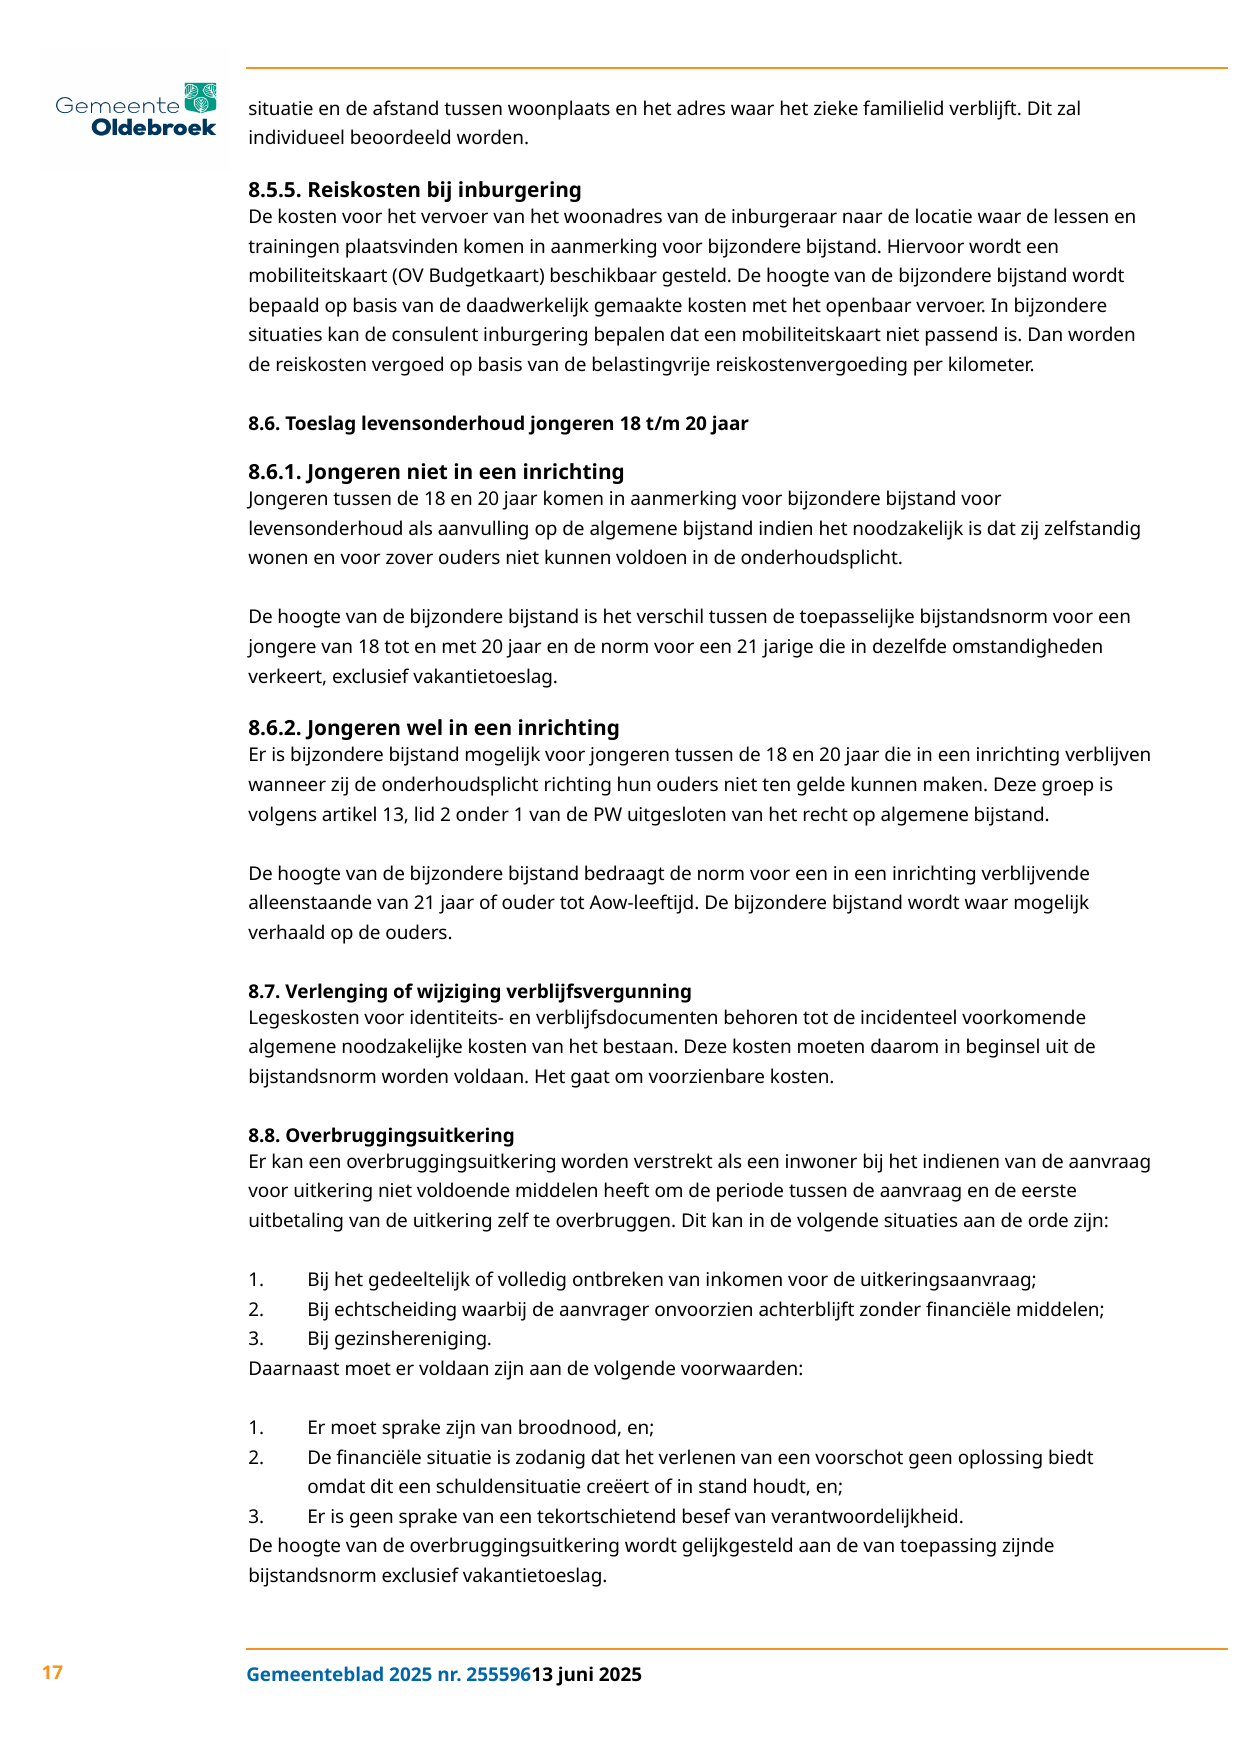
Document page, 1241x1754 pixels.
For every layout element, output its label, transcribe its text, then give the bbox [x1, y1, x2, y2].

text 8.6.2. Jongeren wel in een inrichting [248, 713, 1152, 742]
text Er kan een overbruggingsuitkering worden verstrekt als een inwoner bij het indienen van de aanvraag voor uitkering niet voldoende middelen heeft om de periode tussen de aanvraag en de eerste uitbetaling van de uitkering zelf te overbruggen. Dit kan in de volgende situaties aan de orde zijn: [248, 1148, 1152, 1233]
text 8.5.5. Reiskosten bij inburgering [248, 175, 1152, 203]
text 8.6.1. Jongeren niet in een inrichting [248, 457, 1152, 485]
text situatie en de afstand tussen woonplaats en het adres waar het zieke familielid verblijft. Dit zal individueel beoordeeld worden. [248, 95, 1152, 150]
text De kosten voor het vervoer van het woonadres van de inburgeraar naar de locatie waar de lessen en trainingen plaatsvinden komen in aanmerking voor bijzondere bijstand. Hiervoor wordt een mobiliteitskaart (OV Budgetkaart) beschikbaar gesteld. De hoogte van de bijzondere bijstand wordt bepaald op basis van de daadwerkelijk gemaakte kosten met het openbaar vervoer. In bijzondere situaties kan de consulent inburgering bepalen dat een mobiliteitskaart niet passend is. Dan worden de reiskosten vergoed op basis van de belastingvrije reiskostenvergoeding per kilometer. [248, 203, 1152, 377]
text De hoogte van de overbruggingsuitkering wordt gelijkgesteld aan de van toepassing zijnde bijstandsnorm exclusief vakantietoeslag. [248, 1533, 1152, 1588]
list Bij gezinshereniging. [248, 1326, 1152, 1351]
text Legeskosten voor identiteits- en verblijfsdocumenten behoren tot de incidenteel voorkomende algemene noodzakelijke kosten van het bestaan. Deze kosten moeten daarom in beginsel uit de bijstandsnorm worden voldaan. Het gaat om voorzienbare kosten. [248, 1004, 1152, 1089]
text De hoogte van de bijzondere bijstand is het verschil tussen de toepasselijke bijstandsnorm voor een jongere van 18 tot en met 20 jaar en de norm voor een 21 jarige die in dezelfde omstandigheden verkeert, exclusief vakantietoeslag. [248, 604, 1152, 688]
list Bij echtscheiding waarbij de aanvrager onvoorzien achterblijft zonder financiële middelen; [248, 1296, 1152, 1322]
text 8.6. Toeslag levensonderhoud jongeren 18 t/m 20 jaar [248, 410, 1152, 436]
text Er is bijzondere bijstand mogelijk voor jongeren tussen de 18 en 20 jaar die in een inrichting verblijven wanneer zij de onderhoudsplicht richting hun ouders niet ten gelde kunnen maken. Deze groep is volgens artikel 13, lid 2 onder 1 van de PW uitgesloten van het recht op algemene bijstand. [248, 742, 1152, 827]
list Er is geen sprake van een tekortschietend besef van verantwoordelijkheid. [248, 1503, 1152, 1529]
list Er moet sprake zijn van broodnood, en; [248, 1414, 1152, 1440]
text Jongeren tussen de 18 en 20 jaar komen in aanmerking voor bijzondere bijstand voor levensonderhoud als aanvulling op de algemene bijstand indien het noodzakelijk is dat zij zelfstandig wonen en voor zover ouders niet kunnen voldoen in de onderhoudsplicht. [248, 485, 1152, 570]
text De hoogte van de bijzondere bijstand bedraagt de norm voor een in een inrichting verblijvende alleenstaande van 21 jaar of ouder tot Aow-leeftijd. De bijzondere bijstand wordt waar mogelijk verhaald op de ouders. [248, 860, 1152, 945]
text Daarnaast moet er voldaan zijn aan de volgende voorwaarden: [248, 1355, 1152, 1381]
list Bij het gedeeltelijk of volledig ontbreken van inkomen voor de uitkeringsaanvraag; [248, 1266, 1152, 1292]
picture [41, 47, 231, 172]
text 8.7. Verlenging of wijziging verblijfsvergunning [248, 978, 1152, 1004]
list De financiële situatie is zodanig dat het verlenen van een voorschot geen oplossing biedt omdat dit een schuldensituatie creëert of in stand houdt, en; [248, 1444, 1152, 1499]
text 8.8. Overbruggingsuitkering [248, 1122, 1152, 1148]
